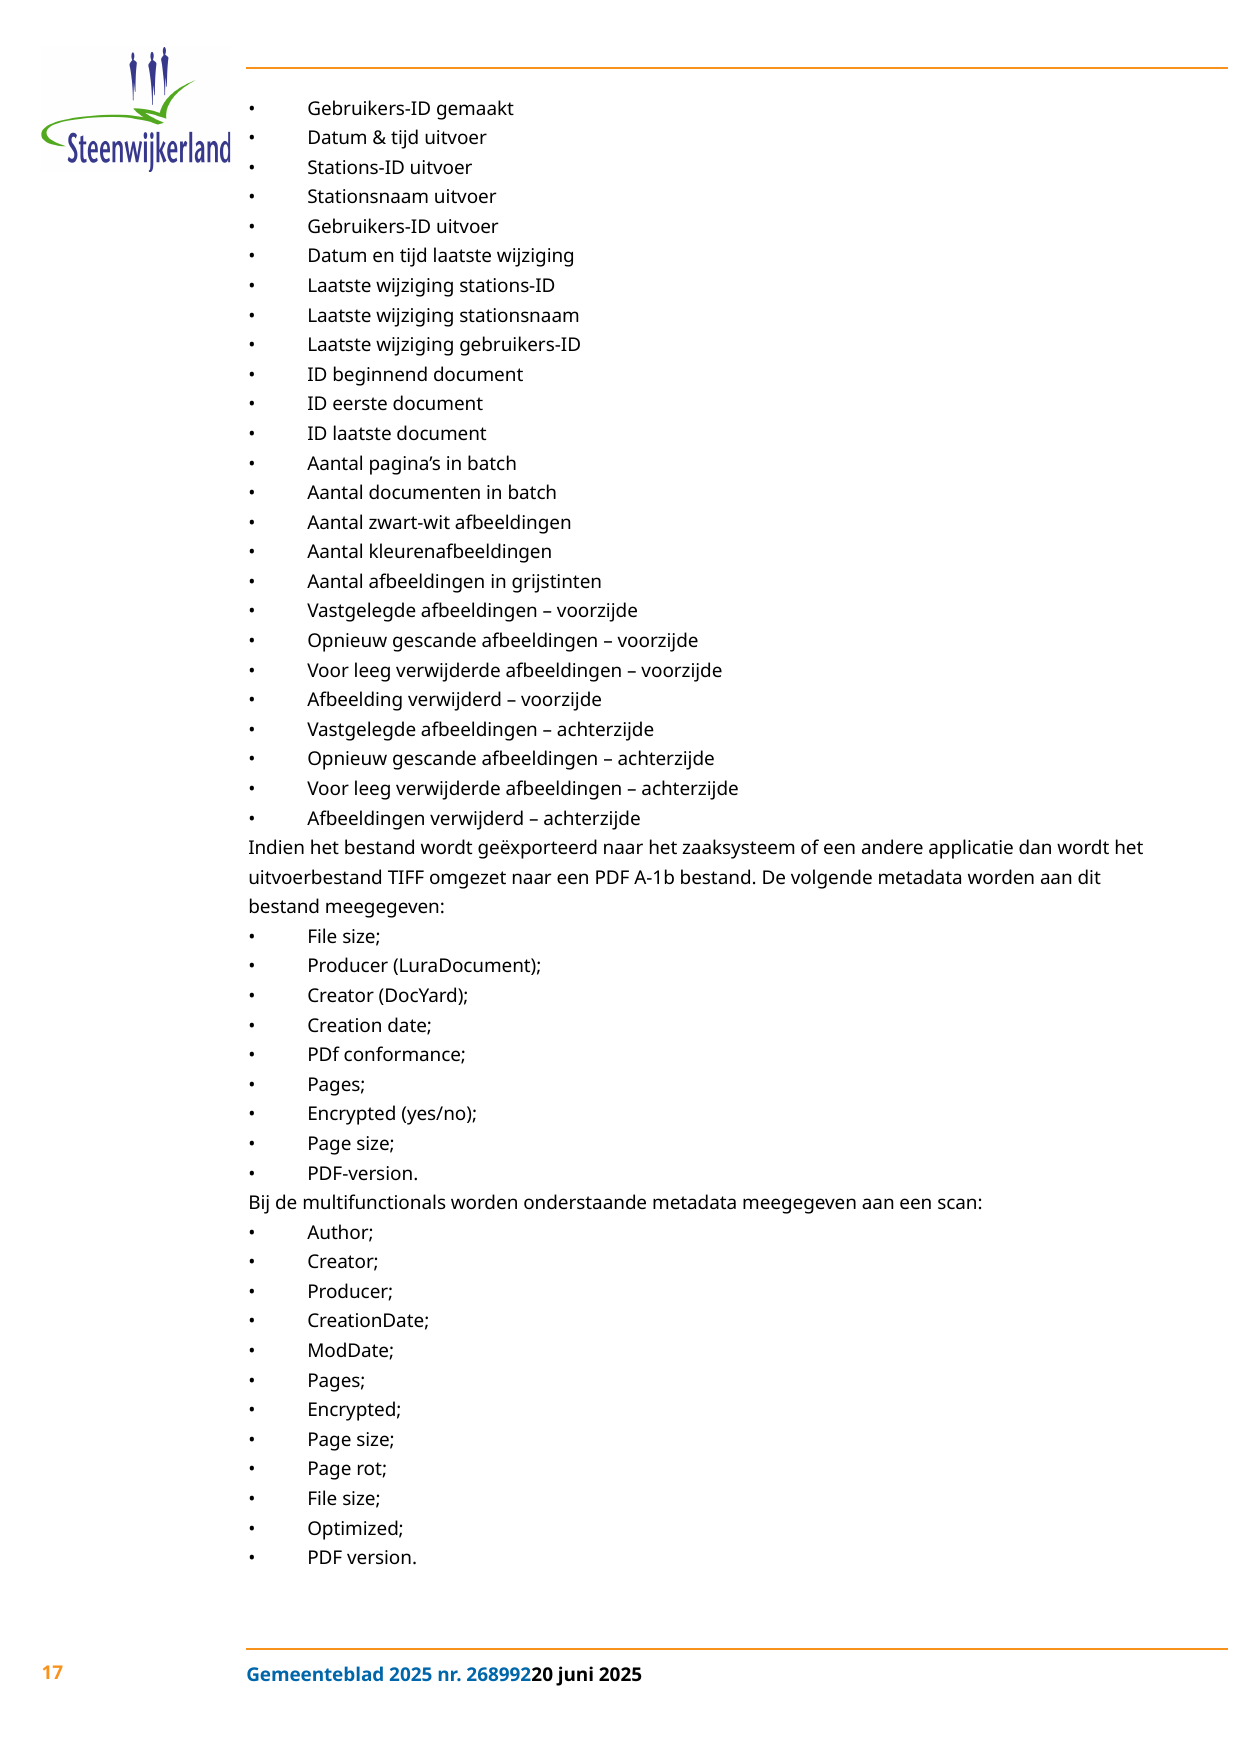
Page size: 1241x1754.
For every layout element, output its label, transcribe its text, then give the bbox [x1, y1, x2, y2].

list Laatste wijziging stations-ID [248, 272, 1152, 298]
list Vastgelegde afbeeldingen – voorzijde [248, 598, 1152, 623]
picture [41, 47, 231, 172]
list Encrypted; [248, 1396, 1152, 1422]
list Stationsnaam uitvoer [248, 183, 1152, 209]
list Datum en tijd laatste wijziging [248, 243, 1152, 268]
text Indien het bestand wordt geëxporteerd naar het zaaksysteem of een andere applicatie dan wordt het uitvoerbestand TIFF omgezet naar een PDF A-1b bestand. De volgende metadata worden aan dit bestand meegegeven: [248, 834, 1152, 919]
list PDF-version. [248, 1160, 1152, 1186]
list Page size; [248, 1426, 1152, 1452]
list CreationDate; [248, 1308, 1152, 1333]
list Voor leeg verwijderde afbeeldingen – achterzijde [248, 775, 1152, 801]
list Creator; [248, 1248, 1152, 1274]
list Voor leeg verwijderde afbeeldingen – voorzijde [248, 657, 1152, 683]
list File size; [248, 923, 1152, 949]
list Laatste wijziging gebruikers-ID [248, 331, 1152, 357]
list Aantal kleurenafbeeldingen [248, 538, 1152, 564]
list PDF version. [248, 1544, 1152, 1570]
list Creator (DocYard); [248, 982, 1152, 1008]
list Aantal zwart-wit afbeeldingen [248, 509, 1152, 535]
list Datum & tijd uitvoer [248, 124, 1152, 150]
list Producer (LuraDocument); [248, 953, 1152, 978]
list ID laatste document [248, 420, 1152, 446]
list Encrypted (yes/no); [248, 1101, 1152, 1126]
list Author; [248, 1219, 1152, 1245]
list Gebruikers-ID gemaakt [248, 95, 1152, 121]
list Opnieuw gescande afbeeldingen – voorzijde [248, 627, 1152, 653]
list Afbeeldingen verwijderd – achterzijde [248, 805, 1152, 831]
list Optimized; [248, 1515, 1152, 1541]
list Aantal afbeeldingen in grijstinten [248, 568, 1152, 594]
list ID eerste document [248, 391, 1152, 416]
list Vastgelegde afbeeldingen – achterzijde [248, 716, 1152, 742]
list Gebruikers-ID uitvoer [248, 213, 1152, 239]
list ModDate; [248, 1337, 1152, 1363]
list ID beginnend document [248, 361, 1152, 387]
list Pages; [248, 1367, 1152, 1393]
list Page rot; [248, 1456, 1152, 1481]
list PDf conformance; [248, 1041, 1152, 1067]
list Stations-ID uitvoer [248, 154, 1152, 180]
list Afbeelding verwijderd – voorzijde [248, 686, 1152, 712]
list Producer; [248, 1278, 1152, 1304]
list Page size; [248, 1130, 1152, 1156]
list Aantal documenten in batch [248, 479, 1152, 505]
list Laatste wijziging stationsnaam [248, 302, 1152, 328]
list Opnieuw gescande afbeeldingen – achterzijde [248, 746, 1152, 771]
list Creation date; [248, 1012, 1152, 1038]
list Aantal pagina’s in batch [248, 450, 1152, 476]
list Pages; [248, 1071, 1152, 1097]
list File size; [248, 1485, 1152, 1511]
text Bij de multifunctionals worden onderstaande metadata meegegeven aan een scan: [248, 1189, 1152, 1215]
